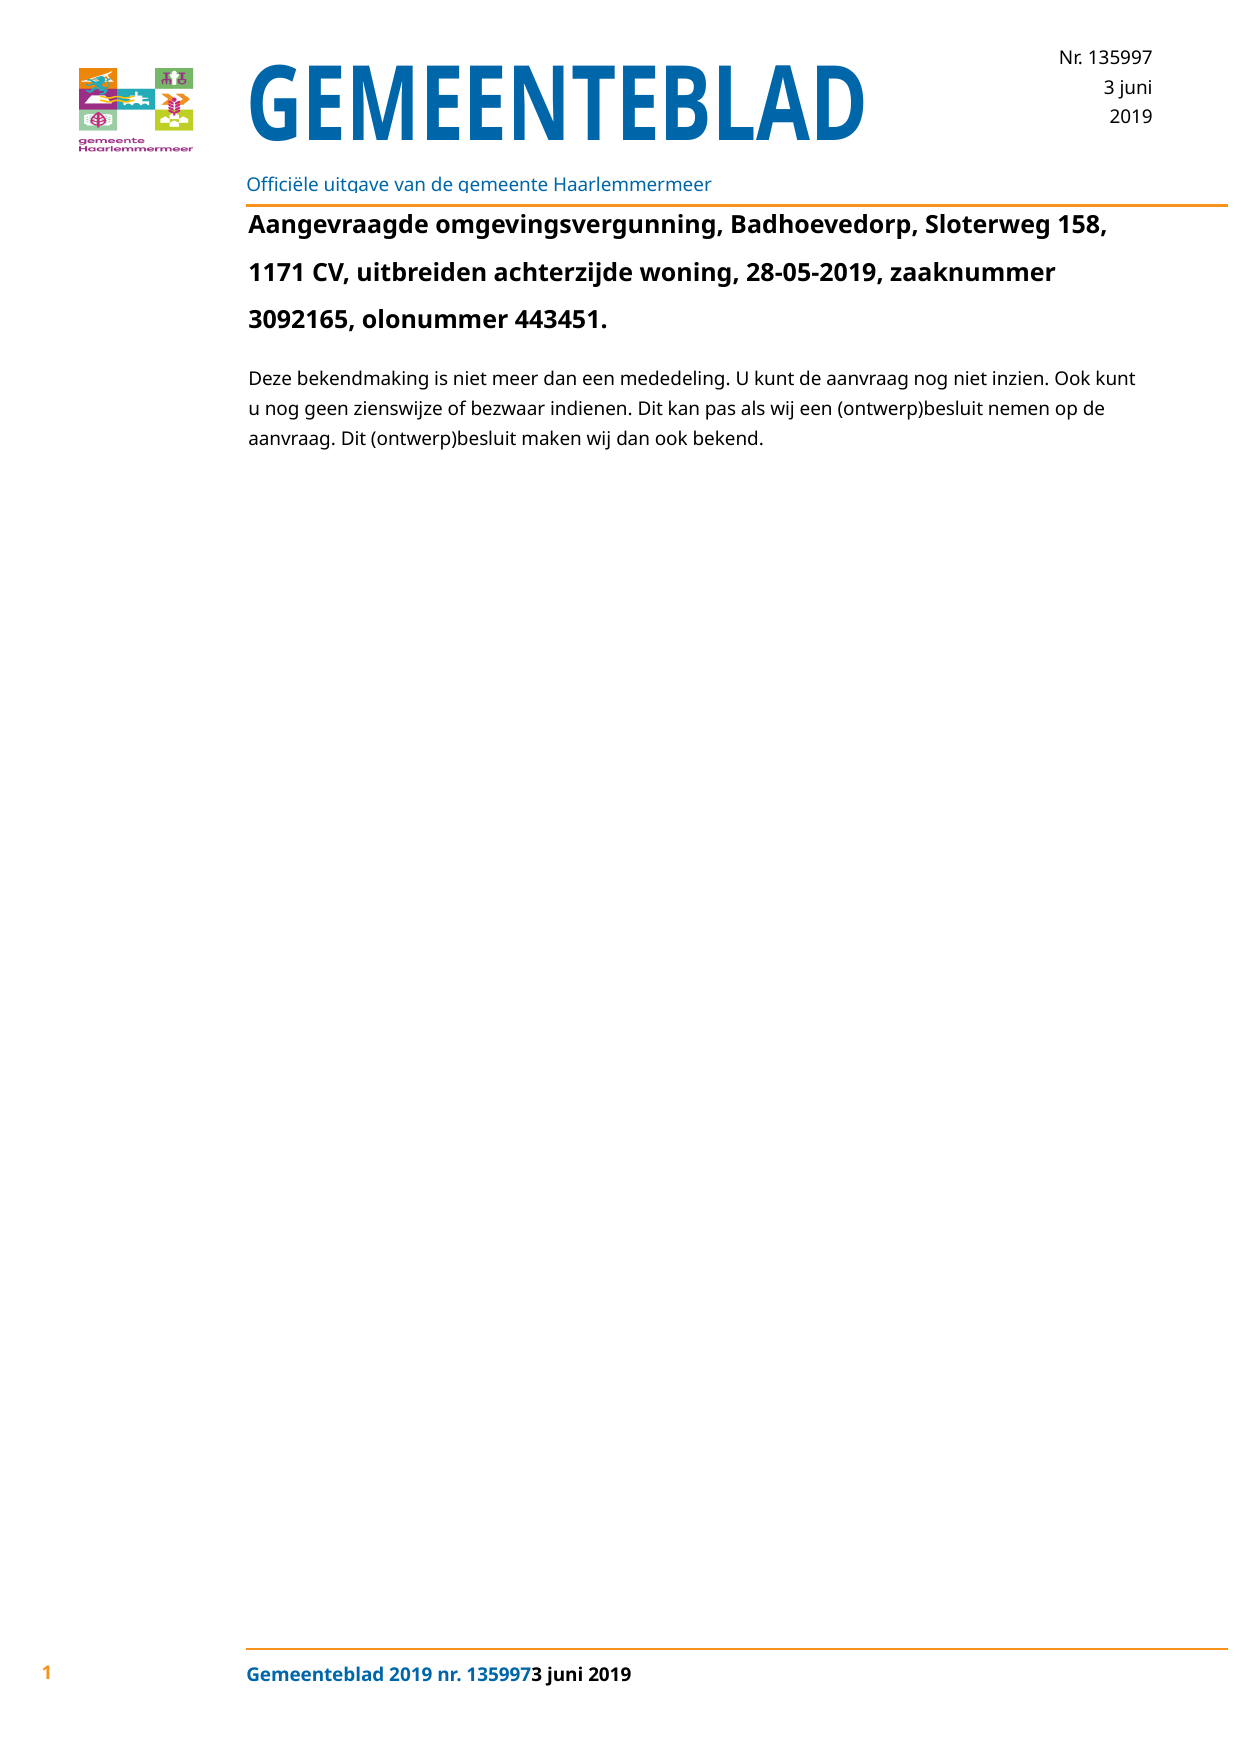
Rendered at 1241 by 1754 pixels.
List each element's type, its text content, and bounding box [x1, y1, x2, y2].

text Deze bekendmaking is niet meer dan een mededeling. U kunt de aanvraag nog niet inzien. Ook kunt u nog geen zienswijze of bezwaar indienen. Dit kan pas als wij een (ontwerp)besluit nemen op de aanvraag. Dit (ontwerp)besluit maken wij dan ook bekend. [248, 366, 1152, 450]
text Aangevraagde omgevingsvergunning, Badhoevedorp, Sloterweg 158, 1171 CV, uitbreiden achterzijde woning, 28-05-2019, zaaknummer 3092165, olonummer 443451. [248, 207, 1152, 336]
picture [41, 47, 231, 172]
